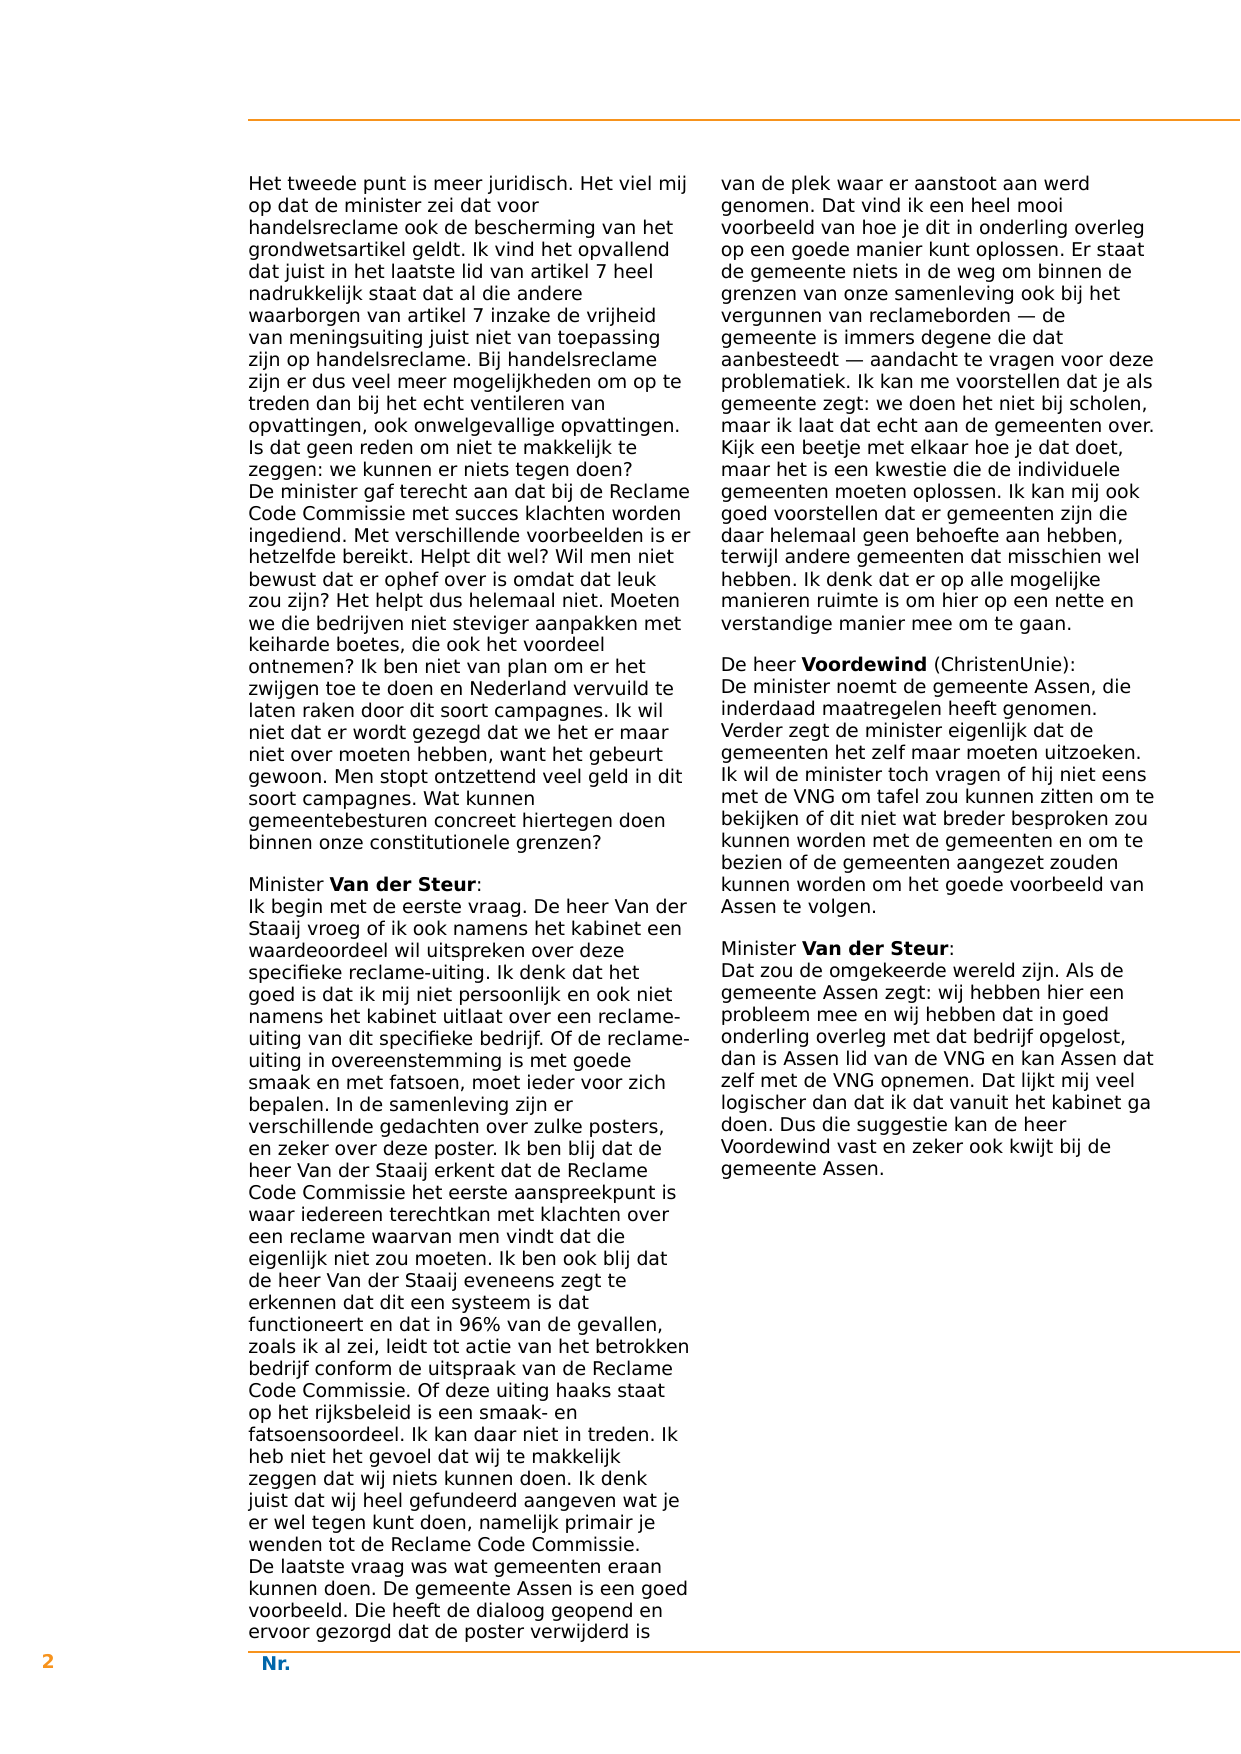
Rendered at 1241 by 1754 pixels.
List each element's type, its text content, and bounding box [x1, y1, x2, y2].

text Het tweede punt is meer juridisch. Het viel mij op dat de minister zei dat voor handelsreclame ook de bescherming van het grondwetsartikel geldt. Ik vind het opvallend dat juist in het laatste lid van artikel 7 heel nadrukkelijk staat dat al die andere waarborgen van artikel 7 inzake de vrijheid van meningsuiting juist niet van toepassing zijn op handelsreclame. Bij handelsreclame zijn er dus veel meer mogelijkheden om op te treden dan bij het echt ventileren van opvattingen, ook onwelgevallige opvattingen. Is dat geen reden om niet te makkelijk te zeggen: we kunnen er niets tegen doen? [248, 173, 691, 481]
text Ik begin met de eerste vraag. De heer Van der Staaij vroeg of ik ook namens het kabinet een waardeoordeel wil uitspreken over deze specifieke reclame-uiting. Ik denk dat het goed is dat ik mij niet persoonlijk en ook niet namens het kabinet uitlaat over een reclame-uiting van dit specifieke bedrijf. Of de reclame-uiting in overeenstemming is met goede smaak en met fatsoen, moet ieder voor zich bepalen. In de samenleving zijn er verschillende gedachten over zulke posters, en zeker over deze poster. Ik ben blij dat de heer Van der Staaij erkent dat de Reclame Code Commissie het eerste aanspreekpunt is waar iedereen terechtkan met klachten over een reclame waarvan men vindt dat die eigenlijk niet zou moeten. Ik ben ook blij dat de heer Van der Staaij eveneens zegt te erkennen dat dit een systeem is dat functioneert en dat in 96% van de gevallen, zoals ik al zei, leidt tot actie van het betrokken bedrijf conform de uitspraak van de Reclame Code Commissie. Of deze uiting haaks staat op het rijksbeleid is een smaak- en fatsoensoordeel. Ik kan daar niet in treden. Ik heb niet het gevoel dat wij te makkelijk zeggen dat wij niets kunnen doen. Ik denk juist dat wij heel gefundeerd aangeven wat je er wel tegen kunt doen, namelijk primair je wenden tot de Reclame Code Commissie. [248, 896, 691, 1556]
text De minister noemt de gemeente Assen, die inderdaad maatregelen heeft genomen. Verder zegt de minister eigenlijk dat de gemeenten het zelf maar moeten uitzoeken. Ik wil de minister toch vragen of hij niet eens met de VNG om tafel zou kunnen zitten om te bekijken of dit niet wat breder besproken zou kunnen worden met de gemeenten en om te bezien of de gemeenten aangezet zouden kunnen worden om het goede voorbeeld van Assen te volgen. [721, 676, 1163, 918]
text De minister gaf terecht aan dat bij de Reclame Code Commissie met succes klachten worden ingediend. Met verschillende voorbeelden is er hetzelfde bereikt. Helpt dit wel? Wil men niet bewust dat er ophef over is omdat dat leuk zou zijn? Het helpt dus helemaal niet. Moeten we die bedrijven niet steviger aanpakken met keiharde boetes, die ook het voordeel ontnemen? Ik ben niet van plan om er het zwijgen toe te doen en Nederland vervuild te laten raken door dit soort campagnes. Ik wil niet dat er wordt gezegd dat we het er maar niet over moeten hebben, want het gebeurt gewoon. Men stopt ontzettend veel geld in dit soort campagnes. Wat kunnen gemeentebesturen concreet hiertegen doen binnen onze constitutionele grenzen? [248, 481, 691, 854]
text De heer Voordewind (ChristenUnie): [721, 654, 1163, 676]
text van de plek waar er aanstoot aan werd genomen. Dat vind ik een heel mooi voorbeeld van hoe je dit in onderling overleg op een goede manier kunt oplossen. Er staat de gemeente niets in de weg om binnen de grenzen van onze samenleving ook bij het vergunnen van reclameborden — de gemeente is immers degene die dat aanbesteedt — aandacht te vragen voor deze problematiek. Ik kan me voorstellen dat je als gemeente zegt: we doen het niet bij scholen, maar ik laat dat echt aan de gemeenten over. Kijk een beetje met elkaar hoe je dat doet, maar het is een kwestie die de individuele gemeenten moeten oplossen. Ik kan mij ook goed voorstellen dat er gemeenten zijn die daar helemaal geen behoefte aan hebben, terwijl andere gemeenten dat misschien wel hebben. Ik denk dat er op alle mogelijke manieren ruimte is om hier op een nette en verstandige manier mee om te gaan. [721, 173, 1163, 634]
text Minister Van der Steur: [721, 938, 1163, 960]
text De laatste vraag was wat gemeenten eraan kunnen doen. De gemeente Assen is een goed voorbeeld. Die heeft de dialoog geopend en ervoor gezorgd dat de poster verwijderd is [248, 1556, 691, 1643]
text Dat zou de omgekeerde wereld zijn. Als de gemeente Assen zegt: wij hebben hier een probleem mee en wij hebben dat in goed onderling overleg met dat bedrijf opgelost, dan is Assen lid van de VNG en kan Assen dat zelf met de VNG opnemen. Dat lijkt mij veel logischer dan dat ik dat vanuit het kabinet ga doen. Dus die suggestie kan de heer Voordewind vast en zeker ook kwijt bij de gemeente Assen. [721, 960, 1163, 1180]
text Minister Van der Steur: [248, 874, 691, 896]
